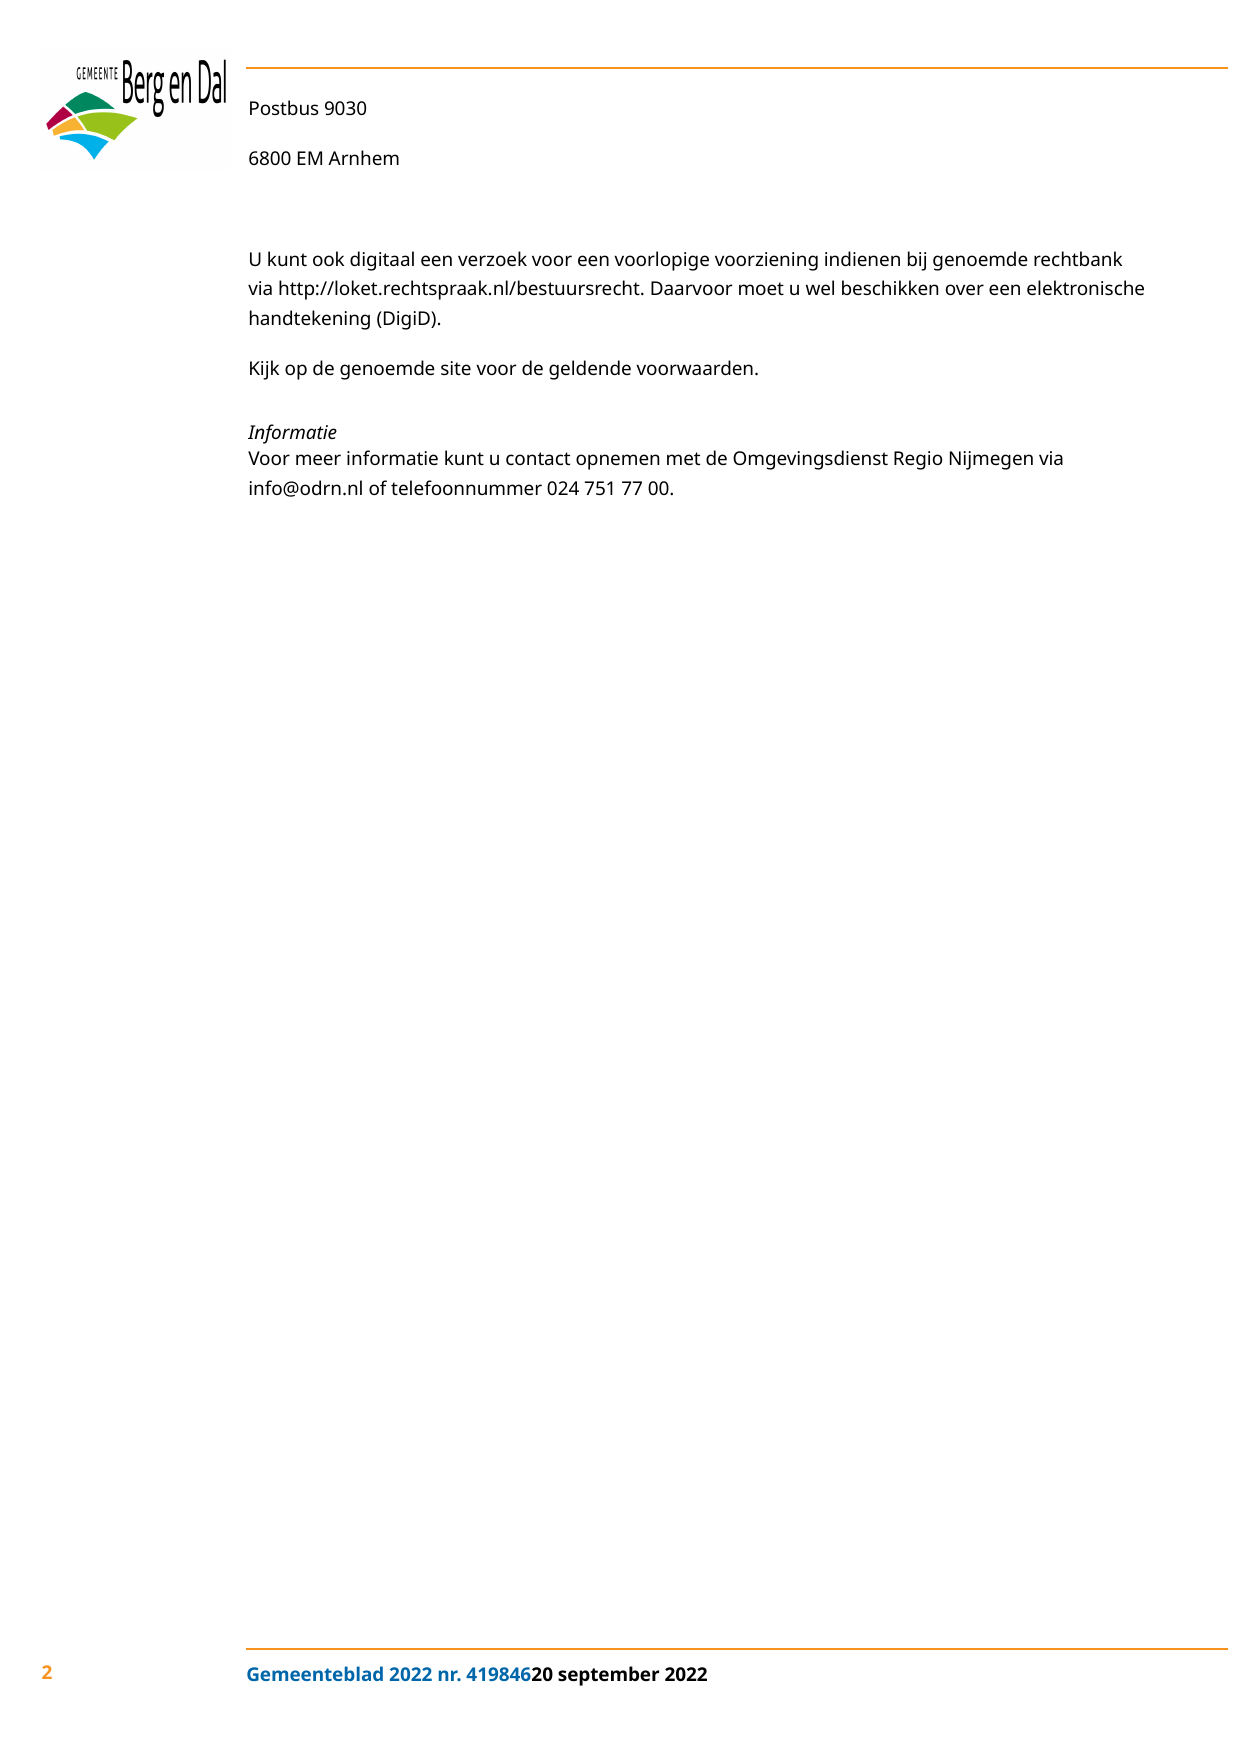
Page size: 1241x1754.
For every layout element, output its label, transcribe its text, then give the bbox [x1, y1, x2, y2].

text Kijk op de genoemde site voor de geldende voorwaarden. [248, 356, 1152, 381]
text U kunt ook digitaal een verzoek voor een voorlopige voorziening indienen bij genoemde rechtbank via http://loket.rechtspraak.nl/bestuursrecht. Daarvoor moet u wel beschikken over een elektronische handtekening (DigiD). [248, 246, 1152, 331]
picture [41, 47, 231, 172]
text Informatie [248, 419, 1152, 445]
text Postbus 9030 [248, 95, 1152, 121]
text 6800 EM Arnhem [248, 145, 1152, 171]
text Voor meer informatie kunt u contact opnemen met de Omgevingsdienst Regio Nijmegen via info@odrn.nl of telefoonnummer 024 751 77 00. [248, 445, 1152, 501]
